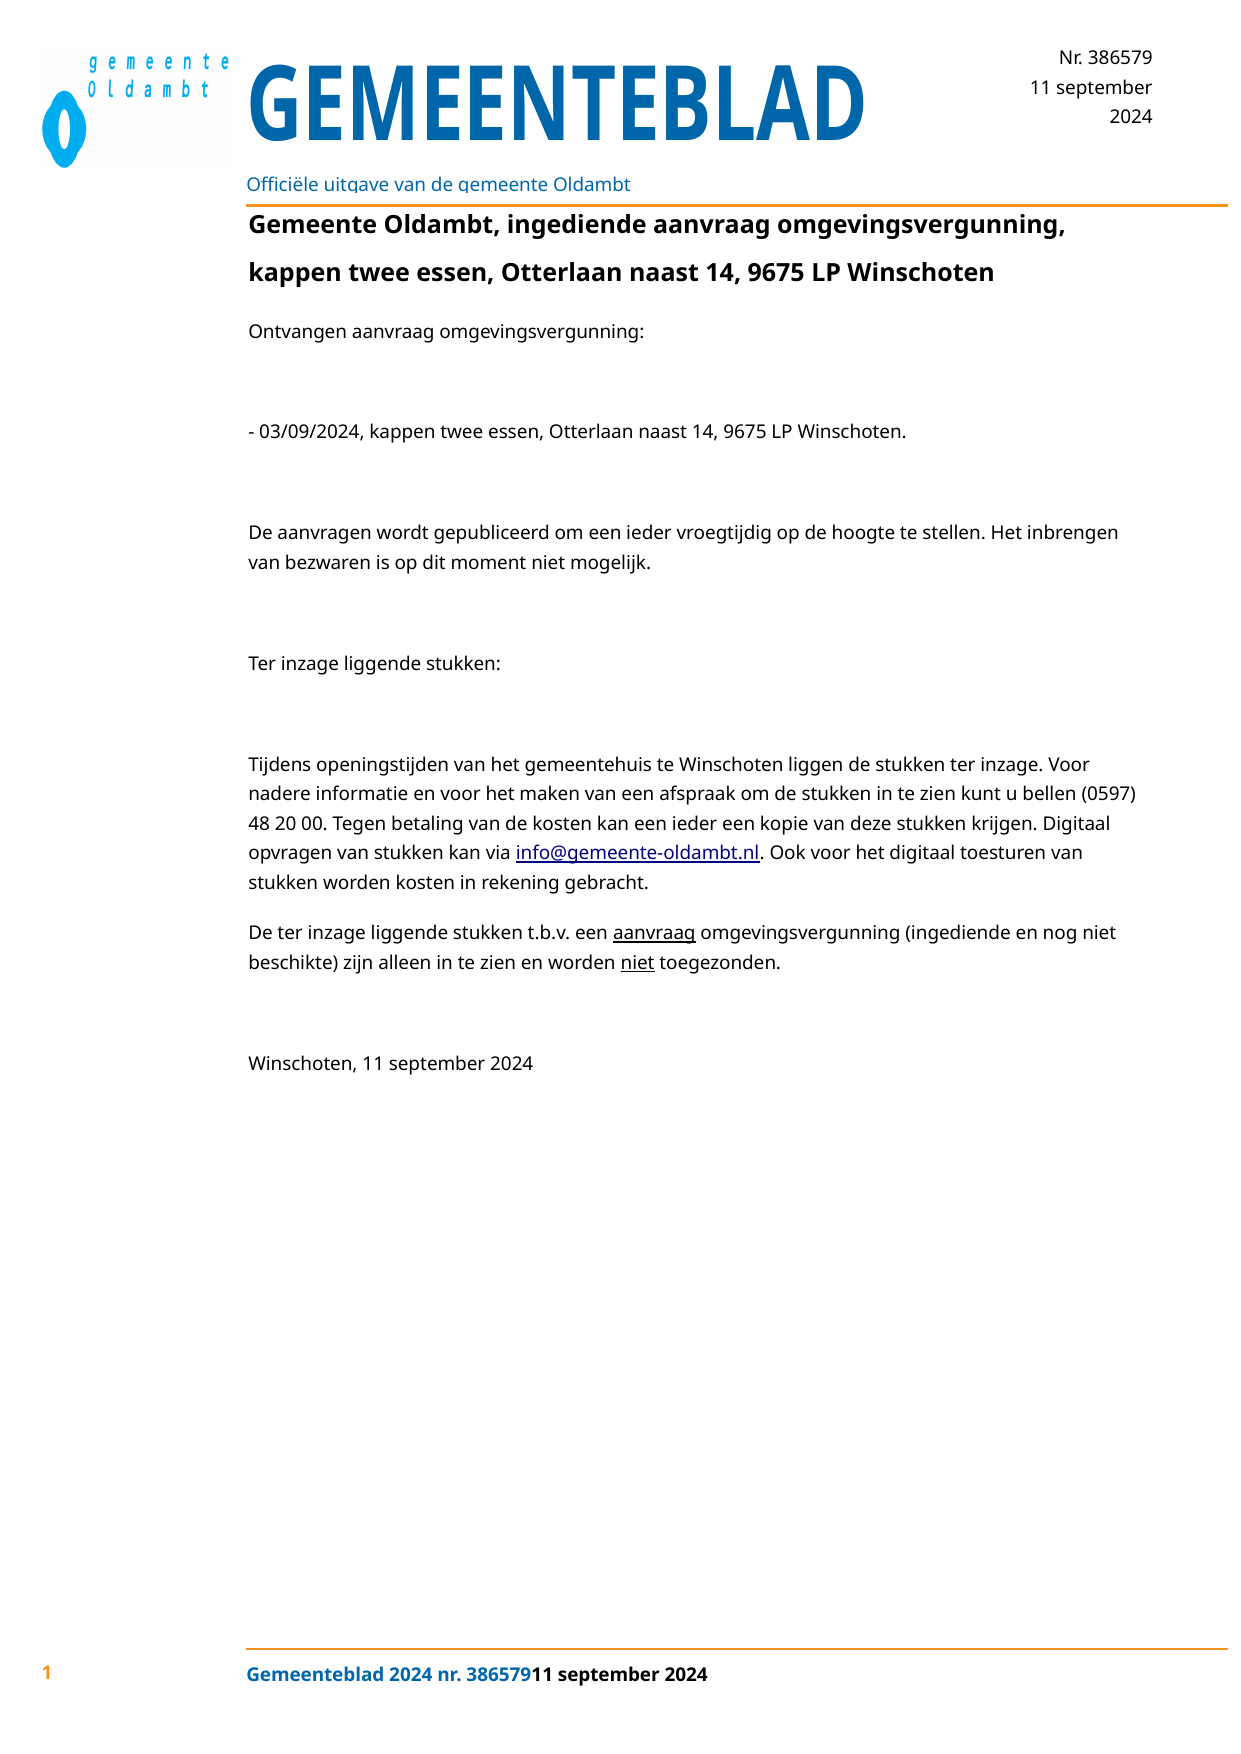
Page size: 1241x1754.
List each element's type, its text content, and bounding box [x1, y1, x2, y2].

picture [41, 47, 231, 172]
text Ontvangen aanvraag omgevingsvergunning: [248, 318, 1152, 344]
text Ter inzage liggende stukken: [248, 650, 1152, 676]
text Winschoten, 11 september 2024 [248, 1050, 1152, 1076]
text De aanvragen wordt gepubliceerd om een ieder vroegtijdig op de hoogte te stellen. Het inbrengen van bezwaren is op dit moment niet mogelijk. [248, 519, 1152, 575]
text De ter inzage liggende stukken t.b.v. een aanvraag omgevingsvergunning (ingediende en nog niet beschikte) zijn alleen in te zien en worden niet toegezonden. [248, 919, 1152, 975]
text Gemeente Oldambt, ingediende aanvraag omgevingsvergunning, kappen twee essen, Otterlaan naast 14, 9675 LP Winschoten [248, 207, 1152, 288]
text Tijdens openingstijden van het gemeentehuis te Winschoten liggen de stukken ter inzage. Voor nadere informatie en voor het maken van een afspraak om de stukken in te zien kunt u bellen (0597) 48 20 00. Tegen betaling van de kosten kan een ieder een kopie van deze stukken krijgen. Digitaal opvragen van stukken kan via info@gemeente-oldambt.nl. Ook voor het digitaal toesturen van stukken worden kosten in rekening gebracht. [248, 751, 1152, 895]
text - 03/09/2024, kappen twee essen, Otterlaan naast 14, 9675 LP Winschoten. [248, 419, 1152, 444]
